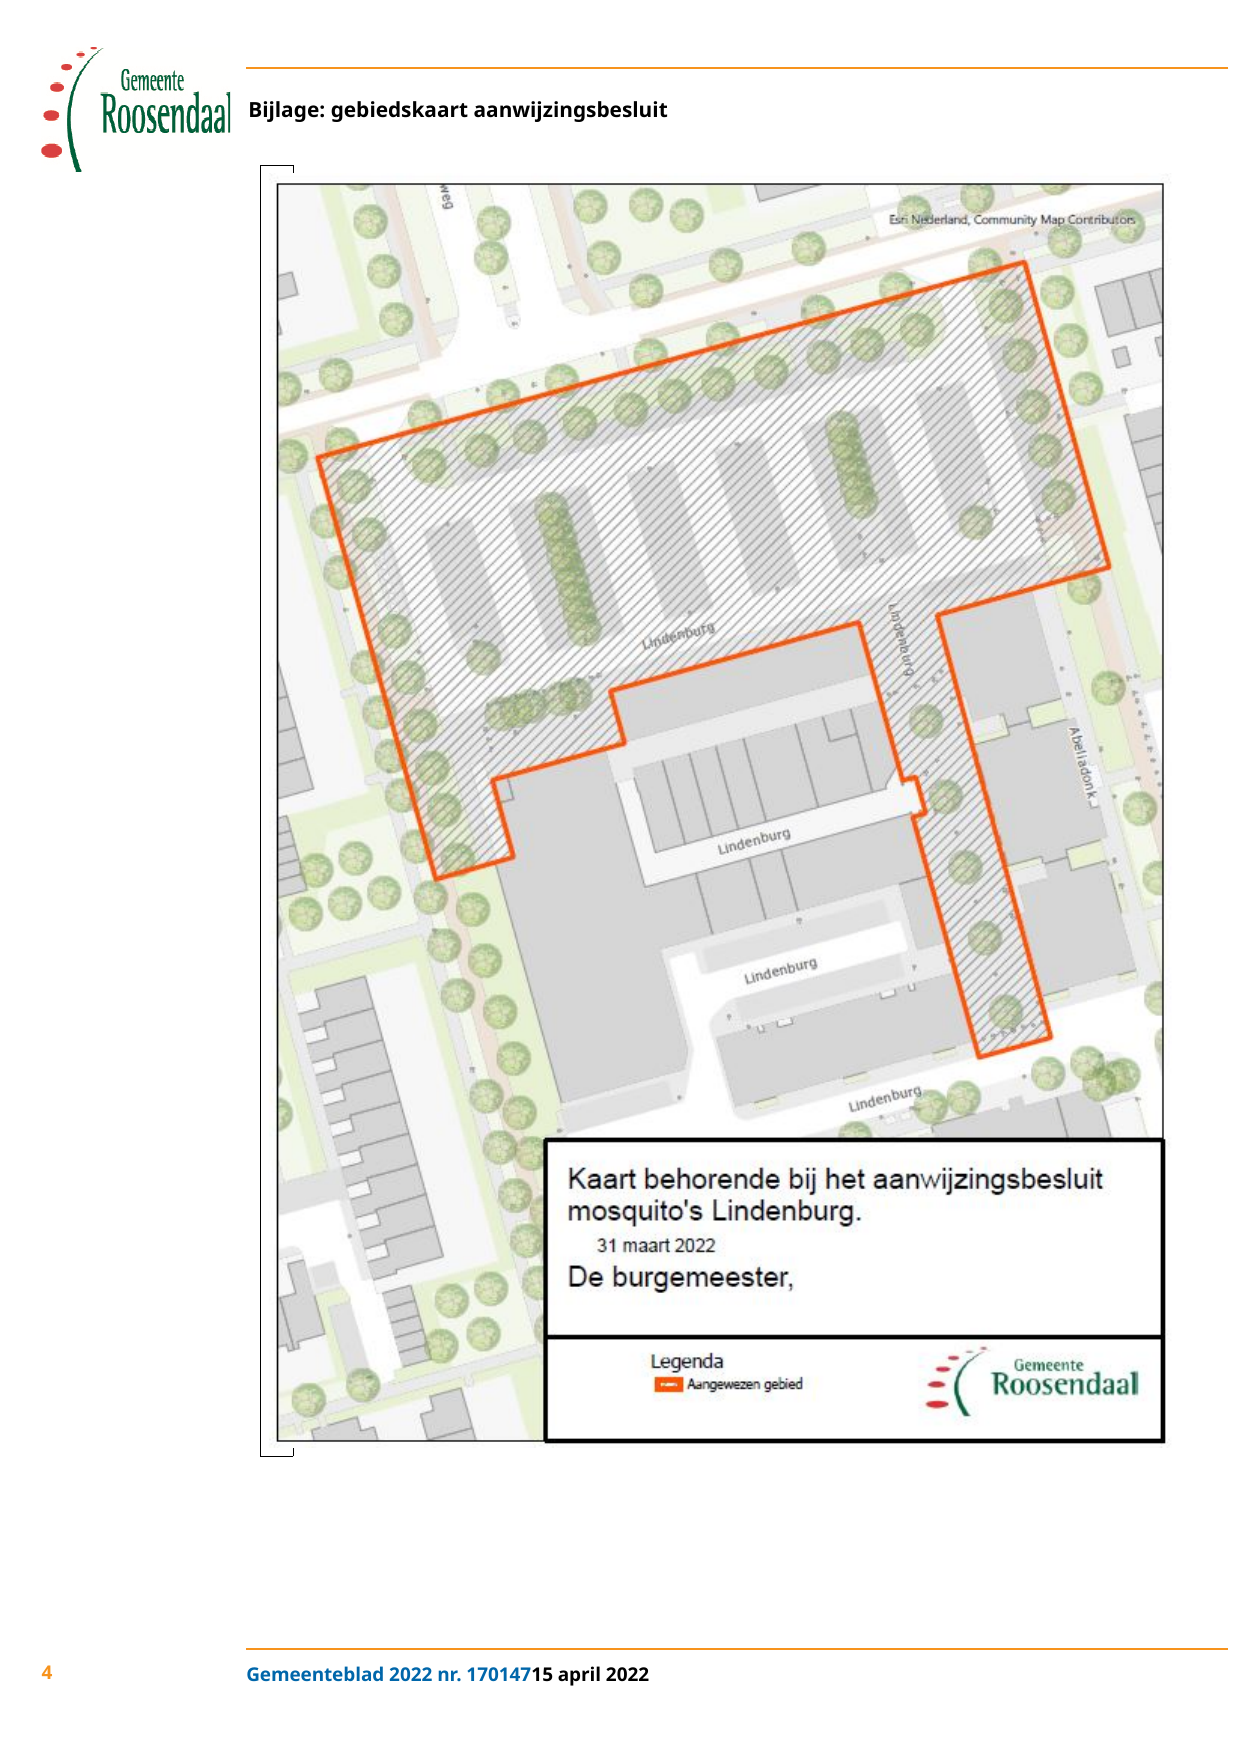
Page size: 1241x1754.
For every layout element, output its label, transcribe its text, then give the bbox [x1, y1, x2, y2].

picture [268, 173, 1173, 1448]
picture [41, 47, 231, 172]
text Bijlage: gebiedskaart aanwijzingsbesluit [248, 95, 1152, 123]
